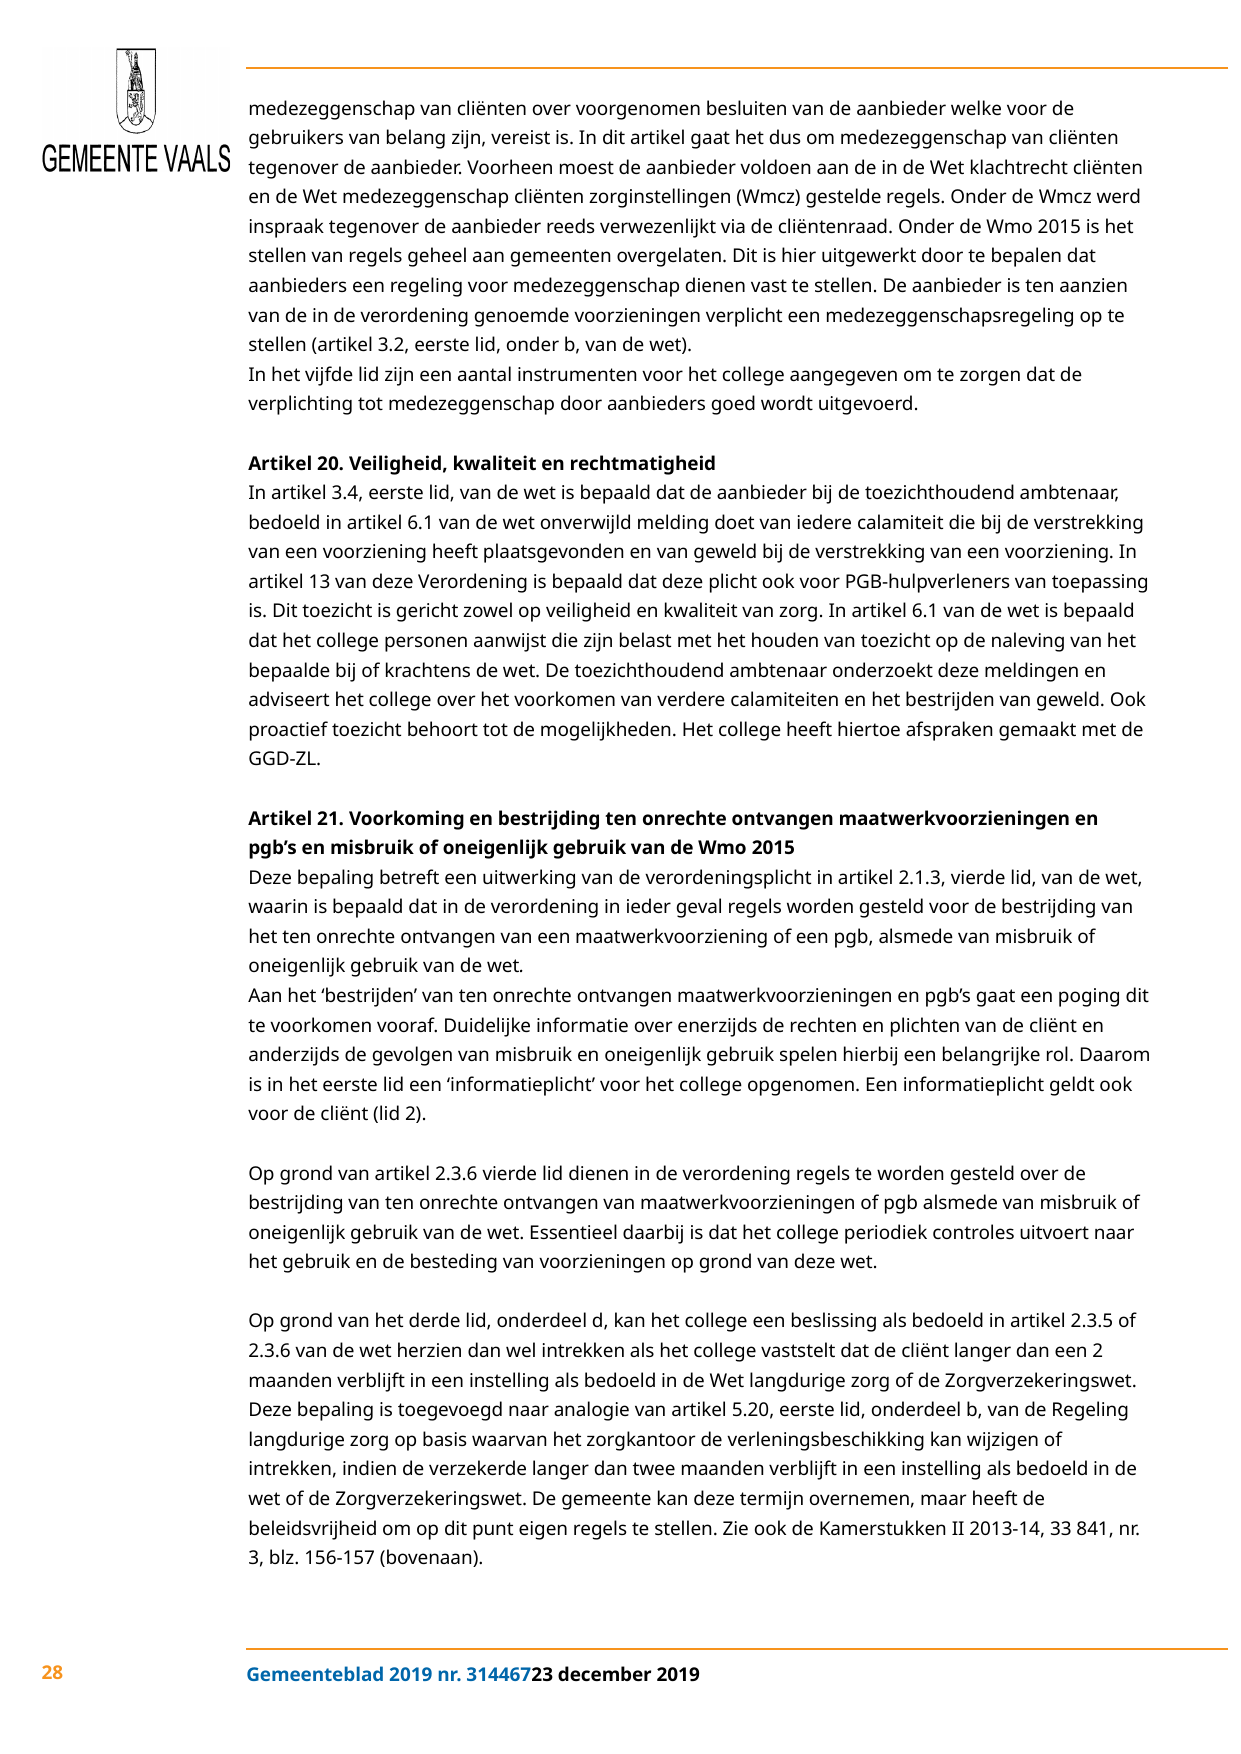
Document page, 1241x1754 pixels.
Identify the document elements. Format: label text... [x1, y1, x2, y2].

text Op grond van het derde lid, onderdeel d, kan het college een beslissing als bedoeld in artikel 2.3.5 of 2.3.6 van de wet herzien dan wel intrekken als het college vaststelt dat de cliënt langer dan een 2 maanden verblijft in een instelling als bedoeld in de Wet langdurige zorg of de Zorgverzekeringswet. Deze bepaling is toegevoegd naar analogie van artikel 5.20, eerste lid, onderdeel b, van de Regeling langdurige zorg op basis waarvan het zorgkantoor de verleningsbeschikking kan wijzigen of intrekken, indien de verzekerde langer dan twee maanden verblijft in een instelling als bedoeld in de wet of de Zorgverzekeringswet. De gemeente kan deze termijn overnemen, maar heeft de beleidsvrijheid om op dit punt eigen regels te stellen. Zie ook de Kamerstukken II 2013-14, 33 841, nr. 3, blz. 156-157 (bovenaan). [248, 1308, 1152, 1570]
text Artikel 21. Voorkoming en bestrijding ten onrechte ontvangen maatwerkvoorzieningen en pgb’s en misbruik of oneigenlijk gebruik van de Wmo 2015 [248, 805, 1152, 860]
text In artikel 3.4, eerste lid, van de wet is bepaald dat de aanbieder bij de toezichthoudend ambtenaar, bedoeld in artikel 6.1 van de wet onverwijld melding doet van iedere calamiteit die bij de verstrekking van een voorziening heeft plaatsgevonden en van geweld bij de verstrekking van een voorziening. In artikel 13 van deze Verordening is bepaald dat deze plicht ook voor PGB-hulpverleners van toepassing is. Dit toezicht is gericht zowel op veiligheid en kwaliteit van zorg. In artikel 6.1 van de wet is bepaald dat het college personen aanwijst die zijn belast met het houden van toezicht op de naleving van het bepaalde bij of krachtens de wet. De toezichthoudend ambtenaar onderzoekt deze meldingen en adviseert het college over het voorkomen van verdere calamiteiten en het bestrijden van geweld. Ook proactief toezicht behoort tot de mogelijkheden. Het college heeft hiertoe afspraken gemaakt met de GGD-ZL. [248, 479, 1152, 771]
text Artikel 20. Veiligheid, kwaliteit en rechtmatigheid [248, 450, 1152, 476]
text In het vijfde lid zijn een aantal instrumenten voor het college aangegeven om te zorgen dat de verplichting tot medezeggenschap door aanbieders goed wordt uitgevoerd. [248, 361, 1152, 416]
text Op grond van artikel 2.3.6 vierde lid dienen in de verordening regels te worden gesteld over de bestrijding van ten onrechte ontvangen van maatwerkvoorzieningen of pgb alsmede van misbruik of oneigenlijk gebruik van de wet. Essentieel daarbij is dat het college periodiek controles uitvoert naar het gebruik en de besteding van voorzieningen op grond van deze wet. [248, 1160, 1152, 1274]
picture [41, 47, 231, 172]
text Deze bepaling betreft een uitwerking van de verordeningsplicht in artikel 2.1.3, vierde lid, van de wet, waarin is bepaald dat in de verordening in ieder geval regels worden gesteld voor de bestrijding van het ten onrechte ontvangen van een maatwerkvoorziening of een pgb, alsmede van misbruik of oneigenlijk gebruik van de wet. [248, 864, 1152, 978]
text medezeggenschap van cliënten over voorgenomen besluiten van de aanbieder welke voor de gebruikers van belang zijn, vereist is. In dit artikel gaat het dus om medezeggenschap van cliënten tegenover de aanbieder. Voorheen moest de aanbieder voldoen aan de in de Wet klachtrecht cliënten en de Wet medezeggenschap cliënten zorginstellingen (Wmcz) gestelde regels. Onder de Wmcz werd inspraak tegenover de aanbieder reeds verwezenlijkt via de cliëntenraad. Onder de Wmo 2015 is het stellen van regels geheel aan gemeenten overgelaten. Dit is hier uitgewerkt door te bepalen dat aanbieders een regeling voor medezeggenschap dienen vast te stellen. De aanbieder is ten aanzien van de in de verordening genoemde voorzieningen verplicht een medezeggenschapsregeling op te stellen (artikel 3.2, eerste lid, onder b, van de wet). [248, 95, 1152, 357]
text Aan het ‘bestrijden’ van ten onrechte ontvangen maatwerkvoorzieningen en pgb’s gaat een poging dit te voorkomen vooraf. Duidelijke informatie over enerzijds de rechten en plichten van de cliënt en anderzijds de gevolgen van misbruik en oneigenlijk gebruik spelen hierbij een belangrijke rol. Daarom is in het eerste lid een ‘informatieplicht’ voor het college opgenomen. Een informatieplicht geldt ook voor de cliënt (lid 2). [248, 982, 1152, 1126]
